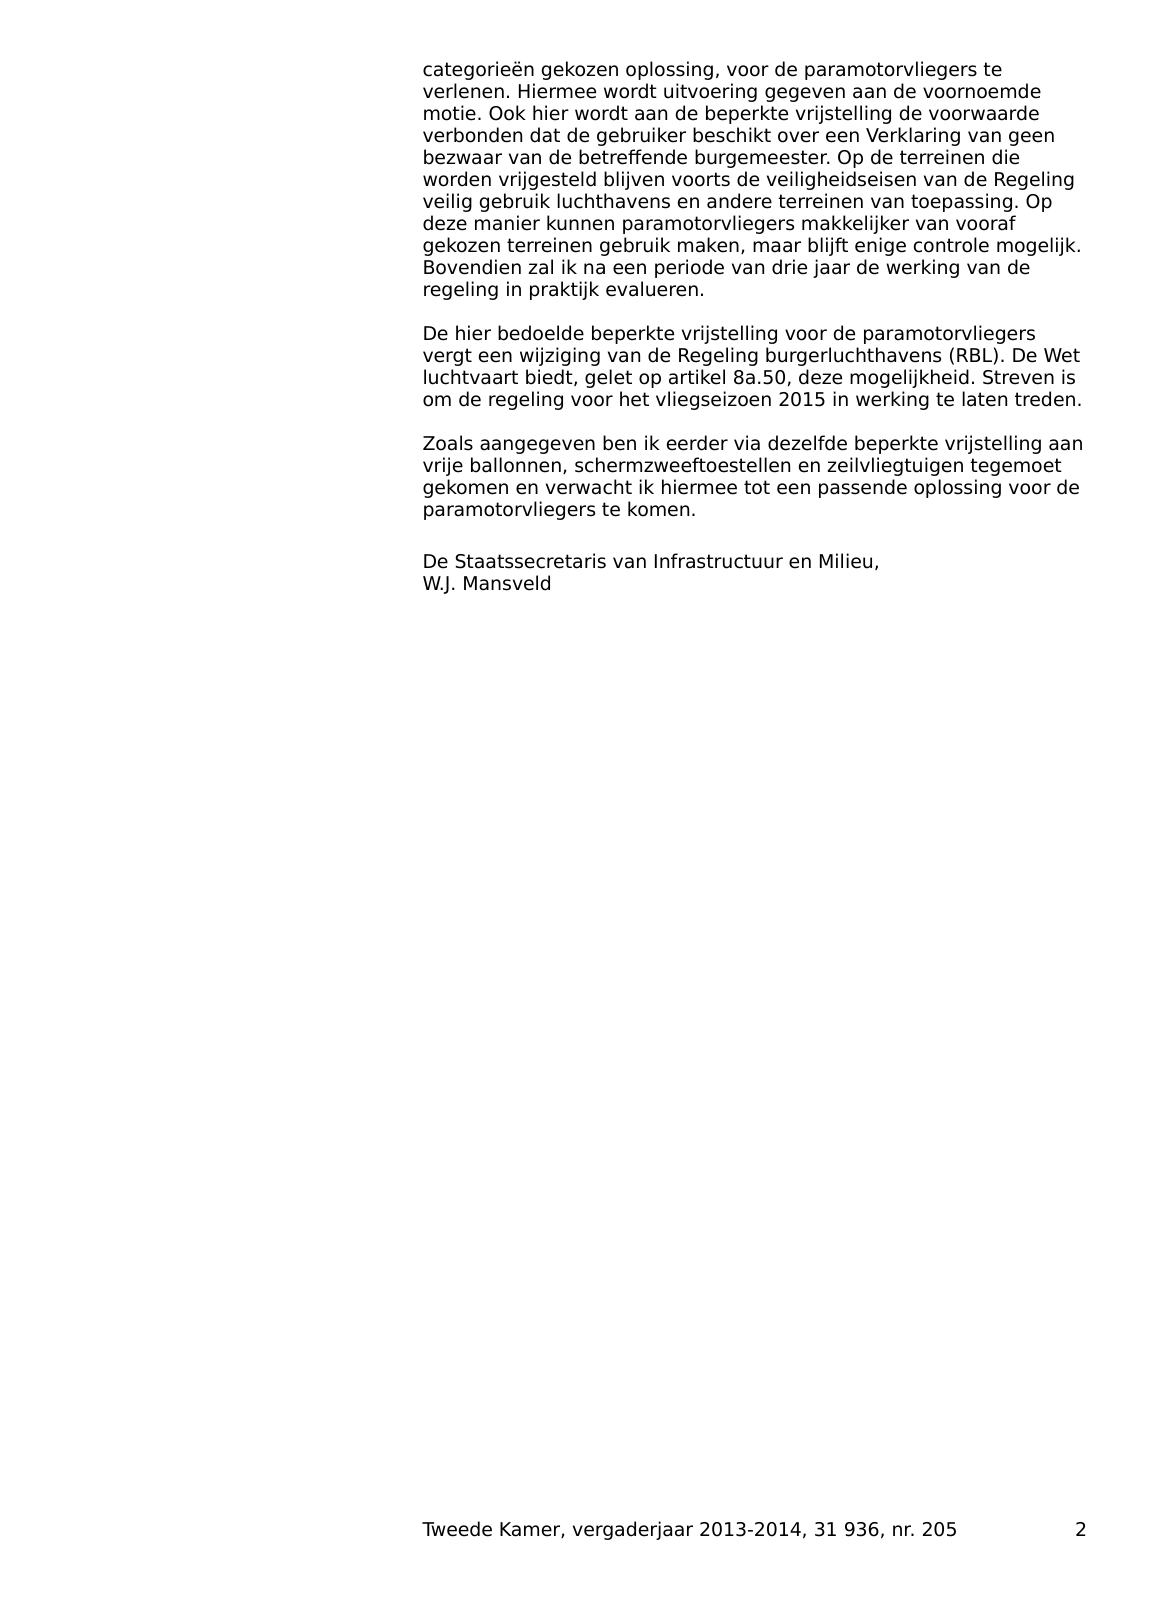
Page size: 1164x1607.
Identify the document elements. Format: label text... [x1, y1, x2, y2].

text De Staatssecretaris van Infrastructuur en Milieu, W.J. Mansveld [422, 551, 1087, 595]
text Zoals aangegeven ben ik eerder via dezelfde beperkte vrijstelling aan vrije ballonnen, schermzweeftoestellen en zeilvliegtuigen tegemoet gekomen en verwacht ik hiermee tot een passende oplossing voor de paramotorvliegers te komen. [422, 433, 1087, 521]
text categorieën gekozen oplossing, voor de paramotorvliegers te verlenen. Hiermee wordt uitvoering gegeven aan de voornoemde motie. Ook hier wordt aan de beperkte vrijstelling de voorwaarde verbonden dat de gebruiker beschikt over een Verklaring van geen bezwaar van de betreffende burgemeester. Op de terreinen die worden vrijgesteld blijven voorts de veiligheidseisen van de Regeling veilig gebruik luchthavens en andere terreinen van toepassing. Op deze manier kunnen paramotorvliegers makkelijker van vooraf gekozen terreinen gebruik maken, maar blijft enige controle mogelijk. Bovendien zal ik na een periode van drie jaar de werking van de regeling in praktijk evalueren. [422, 59, 1087, 301]
text De hier bedoelde beperkte vrijstelling voor de paramotorvliegers vergt een wijziging van de Regeling burgerluchthavens (RBL). De Wet luchtvaart biedt, gelet op artikel 8a.50, deze mogelijkheid. Streven is om de regeling voor het vliegseizoen 2015 in werking te laten treden. [422, 323, 1087, 411]
